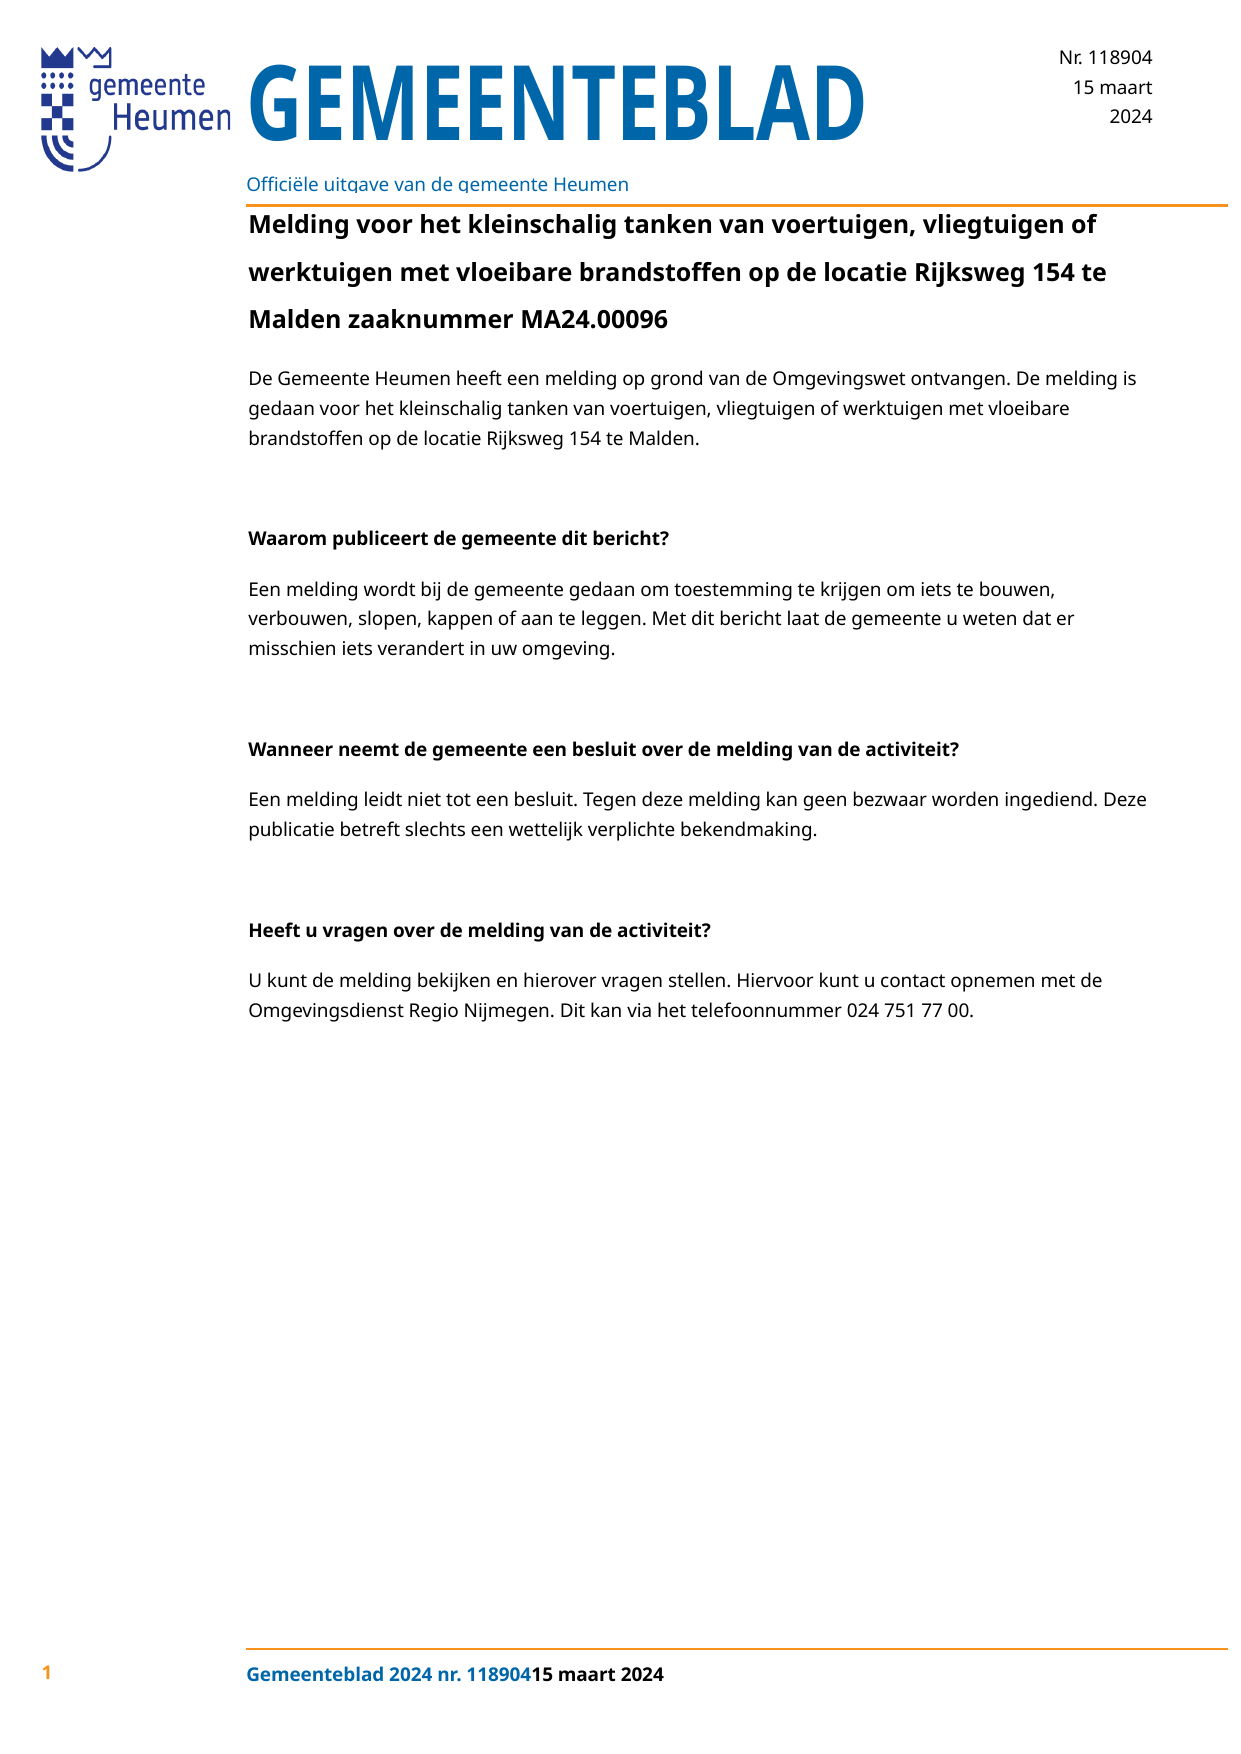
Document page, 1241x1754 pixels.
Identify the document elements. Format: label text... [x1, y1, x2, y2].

text De Gemeente Heumen heeft een melding op grond van de Omgevingswet ontvangen. De melding is gedaan voor het kleinschalig tanken van voertuigen, vliegtuigen of werktuigen met vloeibare brandstoffen op de locatie Rijksweg 154 te Malden. [248, 366, 1152, 450]
text Wanneer neemt de gemeente een besluit over de melding van de activiteit? [248, 736, 1152, 762]
text Een melding wordt bij de gemeente gedaan om toestemming te krijgen om iets te bouwen, verbouwen, slopen, kappen of aan te leggen. Met dit bericht laat de gemeente u weten dat er misschien iets verandert in uw omgeving. [248, 576, 1152, 661]
text Melding voor het kleinschalig tanken van voertuigen, vliegtuigen of werktuigen met vloeibare brandstoffen op de locatie Rijksweg 154 te Malden zaaknummer MA24.00096 [248, 207, 1152, 336]
text Waarom publiceert de gemeente dit bericht? [248, 526, 1152, 551]
text U kunt de melding bekijken en hierover vragen stellen. Hiervoor kunt u contact opnemen met de Omgevingsdienst Regio Nijmegen. Dit kan via het telefoonnummer 024 751 77 00. [248, 967, 1152, 1022]
text Een melding leidt niet tot een besluit. Tegen deze melding kan geen bezwaar worden ingediend. Deze publicatie betreft slechts een wettelijk verplichte bekendmaking. [248, 786, 1152, 842]
picture [41, 47, 231, 172]
text Heeft u vragen over de melding van de activiteit? [248, 917, 1152, 942]
